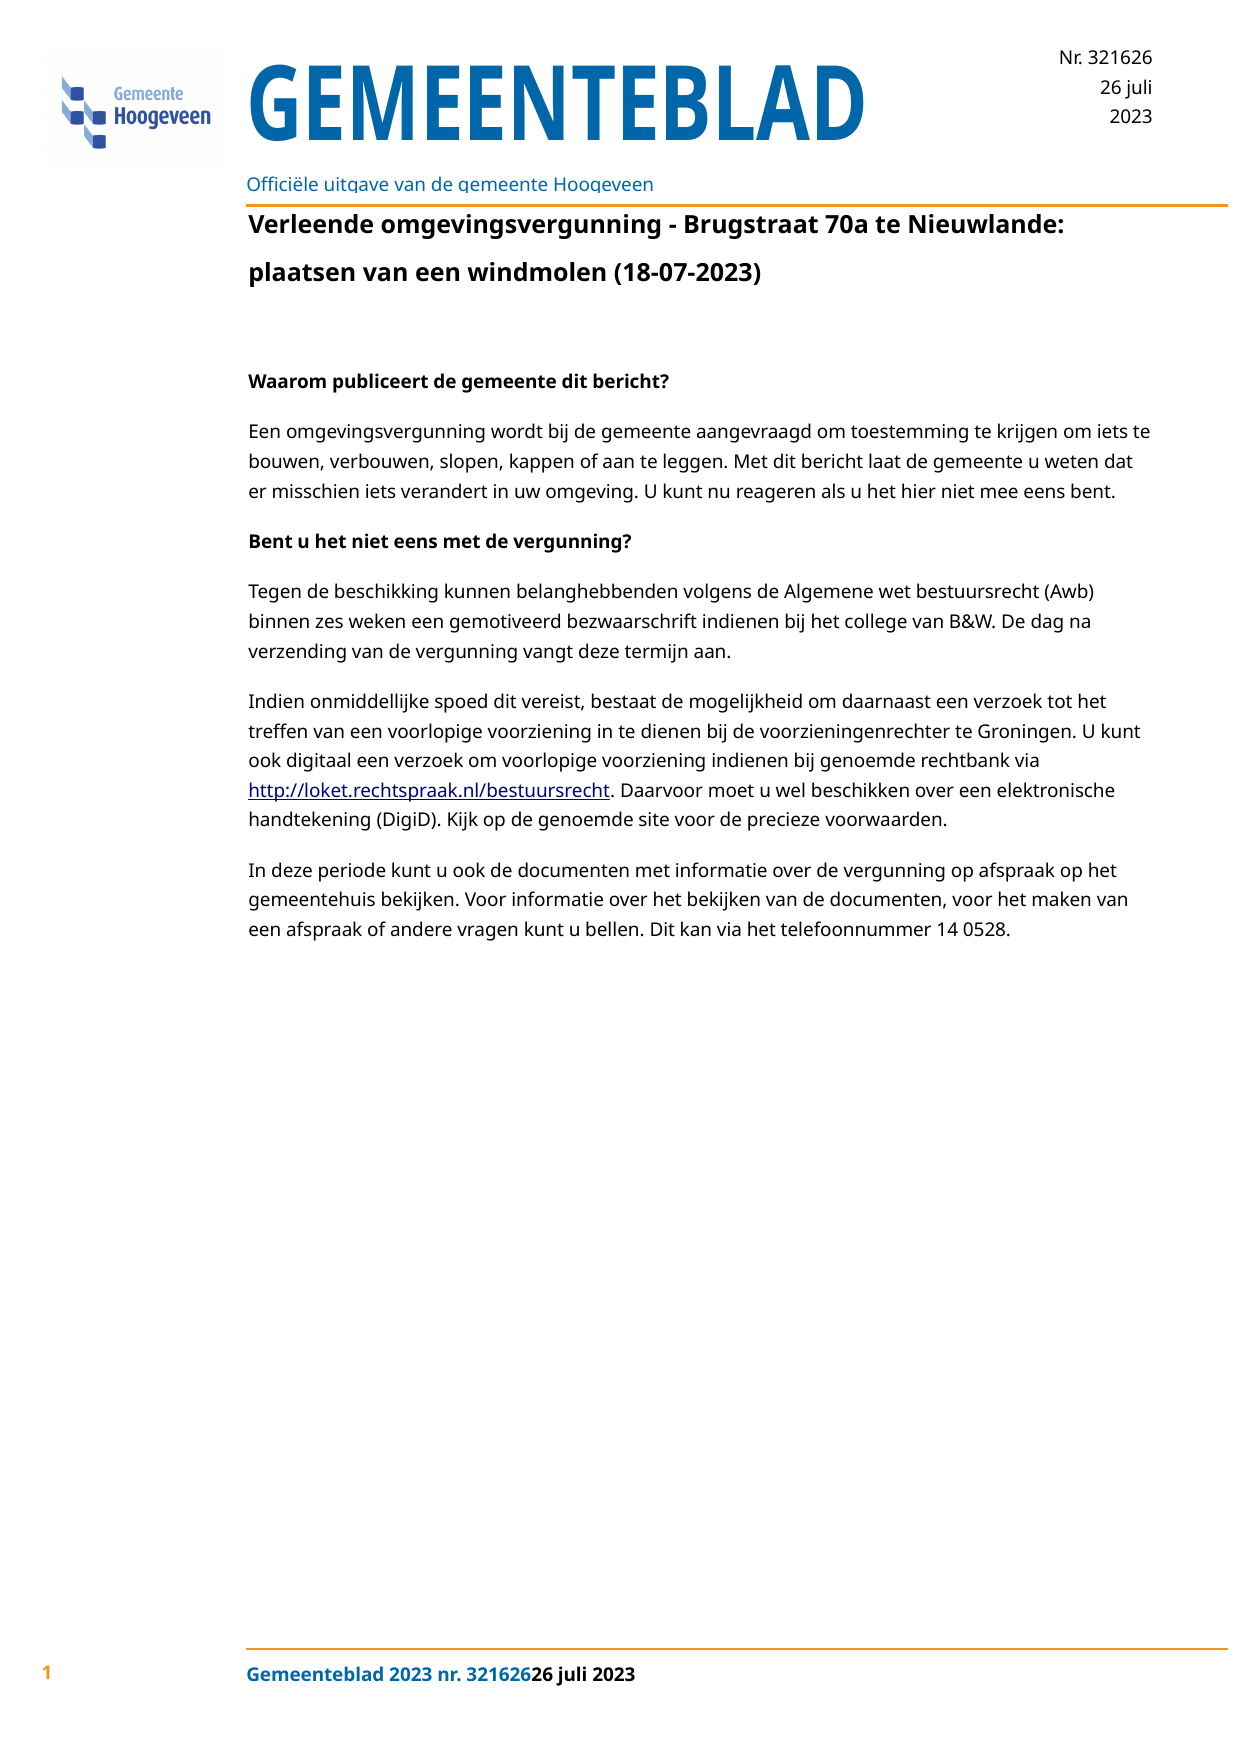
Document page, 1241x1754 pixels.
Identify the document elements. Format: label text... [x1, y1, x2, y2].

text Waarom publiceert de gemeente dit bericht? [248, 368, 1152, 394]
text Een omgevingsvergunning wordt bij de gemeente aangevraagd om toestemming te krijgen om iets te bouwen, verbouwen, slopen, kappen of aan te leggen. Met dit bericht laat de gemeente u weten dat er misschien iets verandert in uw omgeving. U kunt nu reageren als u het hier niet mee eens bent. [248, 419, 1152, 504]
text Verleende omgevingsvergunning - Brugstraat 70a te Nieuwlande: plaatsen van een windmolen (18-07-2023) [248, 207, 1152, 288]
text Bent u het niet eens met de vergunning? [248, 528, 1152, 554]
text Indien onmiddellijke spoed dit vereist, bestaat de mogelijkheid om daarnaast een verzoek tot het treffen van een voorlopige voorziening in te dienen bij de voorzieningenrechter te Groningen. U kunt ook digitaal een verzoek om voorlopige voorziening indienen bij genoemde rechtbank via http://loket.rechtspraak.nl/bestuursrecht. Daarvoor moet u wel beschikken over een elektronische handtekening (DigiD). Kijk op de genoemde site voor de precieze voorwaarden. [248, 688, 1152, 832]
picture [41, 47, 231, 172]
text Tegen de beschikking kunnen belanghebbenden volgens de Algemene wet bestuursrecht (Awb) binnen zes weken een gemotiveerd bezwaarschrift indienen bij het college van B&W. De dag na verzending van de vergunning vangt deze termijn aan. [248, 579, 1152, 664]
text In deze periode kunt u ook de documenten met informatie over de vergunning op afspraak op het gemeentehuis bekijken. Voor informatie over het bekijken van de documenten, voor het maken van een afspraak of andere vragen kunt u bellen. Dit kan via het telefoonnummer 14 0528. [248, 857, 1152, 942]
